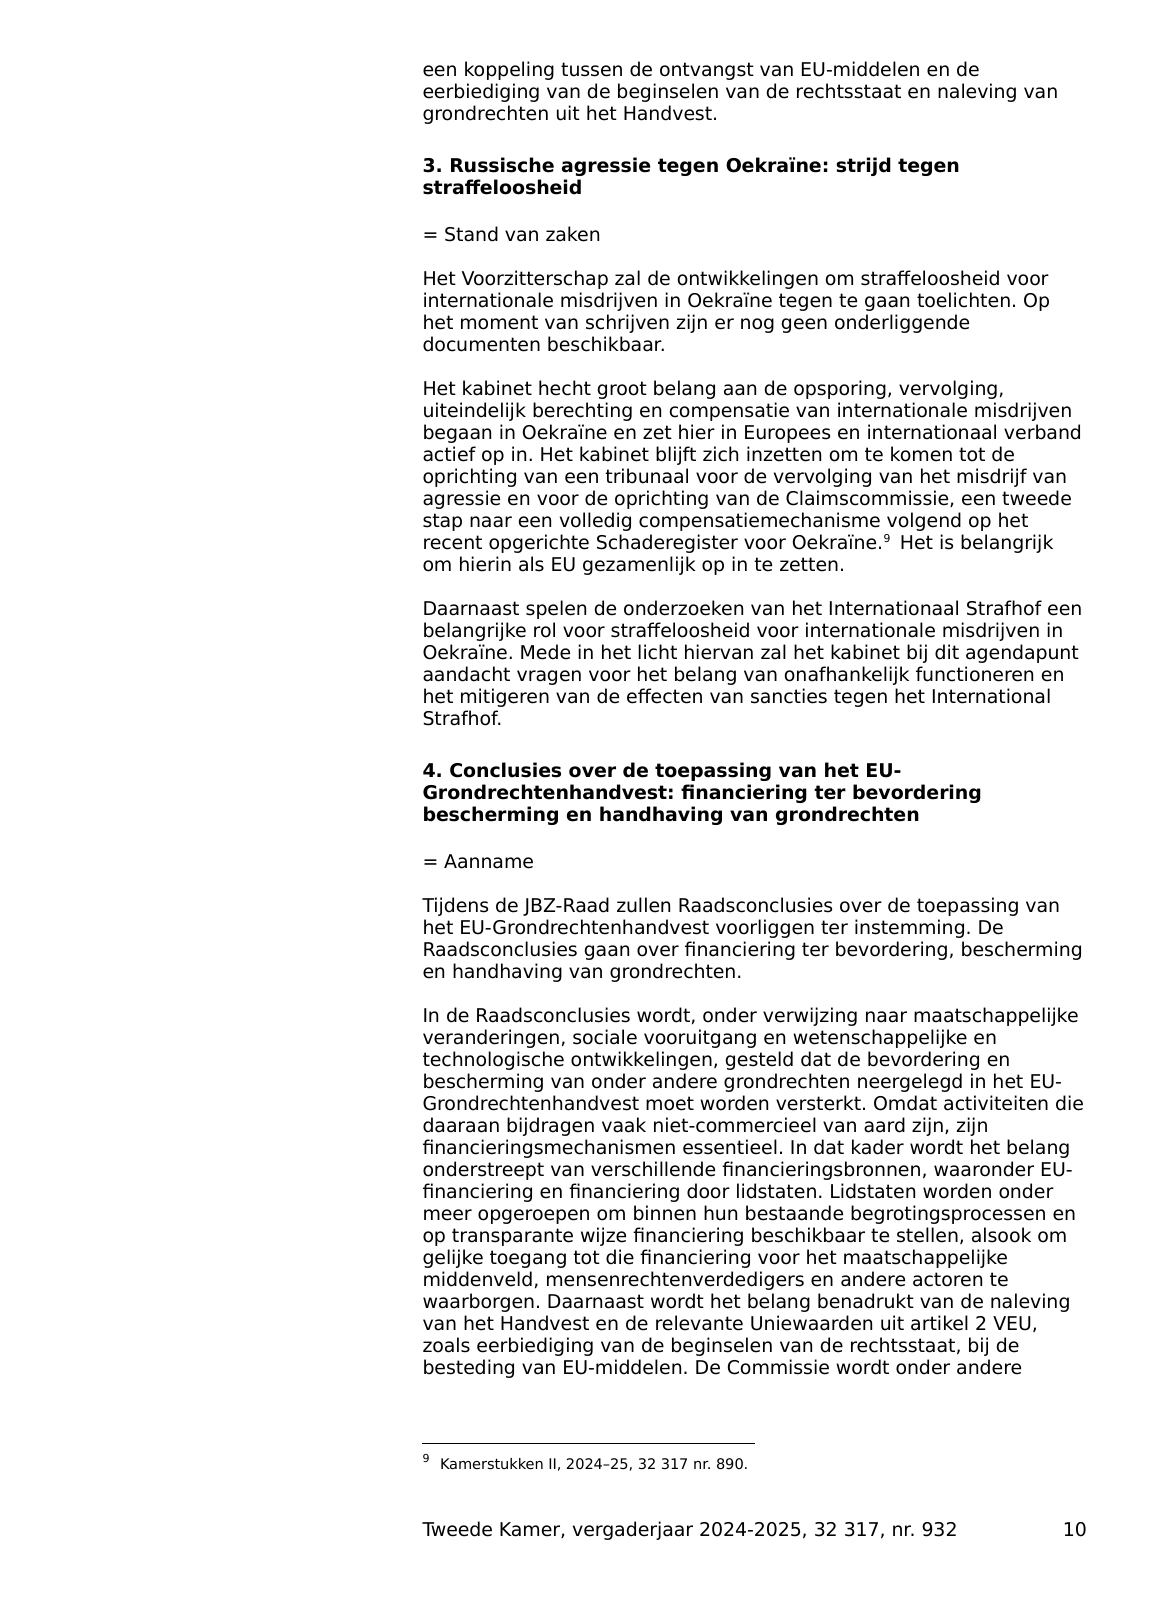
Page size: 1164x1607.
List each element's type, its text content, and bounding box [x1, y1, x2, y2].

text Tijdens de JBZ-Raad zullen Raadsconclusies over de toepassing van het EU-Grondrechtenhandvest voorliggen ter instemming. De Raadsconclusies gaan over financiering ter bevordering, bescherming en handhaving van grondrechten. [422, 895, 1087, 983]
text In de Raadsconclusies wordt, onder verwijzing naar maatschappelijke veranderingen, sociale vooruitgang en wetenschappelijke en technologische ontwikkelingen, gesteld dat de bevordering en bescherming van onder andere grondrechten neergelegd in het EU-Grondrechtenhandvest moet worden versterkt. Omdat activiteiten die daaraan bijdragen vaak niet-commercieel van aard zijn, zijn financieringsmechanismen essentieel. In dat kader wordt het belang onderstreept van verschillende financieringsbronnen, waaronder EU-financiering en financiering door lidstaten. Lidstaten worden onder meer opgeroepen om binnen hun bestaande begrotingsprocessen en op transparante wijze financiering beschikbaar te stellen, alsook om gelijke toegang tot die financiering voor het maatschappelijke middenveld, mensenrechtenverdedigers en andere actoren te waarborgen. Daarnaast wordt het belang benadrukt van de naleving van het Handvest en de relevante Uniewaarden uit artikel 2 VEU, zoals eerbiediging van de beginselen van de rechtsstaat, bij de besteding van EU-middelen. De Commissie wordt onder andere [422, 1005, 1087, 1379]
text Het kabinet hecht groot belang aan de opsporing, vervolging, uiteindelijk berechting en compensatie van internationale misdrijven begaan in Oekraïne en zet hier in Europees en internationaal verband actief op in. Het kabinet blijft zich inzetten om te komen tot de oprichting van een tribunaal voor de vervolging van het misdrijf van agressie en voor de oprichting van de Claimscommissie, een tweede stap naar een volledig compensatiemechanisme volgend op het recent opgerichte Schaderegister voor Oekraïne. Het is belangrijk om hierin als EU gezamenlijk op in te zetten. [422, 378, 1087, 576]
subtitle 4. Conclusies over de toepassing van het EU-Grondrechtenhandvest: financiering ter bevordering bescherming en handhaving van grondrechten [422, 760, 1087, 826]
text Kamerstukken II, 2024–25, 32 317 nr. 890. [422, 1452, 1087, 1474]
text = Stand van zaken [422, 224, 1087, 246]
text Daarnaast spelen de onderzoeken van het Internationaal Strafhof een belangrijke rol voor straffeloosheid voor internationale misdrijven in Oekraïne. Mede in het licht hiervan zal het kabinet bij dit agendapunt aandacht vragen voor het belang van onafhankelijk functioneren en het mitigeren van de effecten van sancties tegen het International Strafhof. [422, 598, 1087, 730]
text = Aanname [422, 851, 1087, 873]
text een koppeling tussen de ontvangst van EU-middelen en de eerbiediging van de beginselen van de rechtsstaat en naleving van grondrechten uit het Handvest. [422, 59, 1087, 125]
text Het Voorzitterschap zal de ontwikkelingen om straffeloosheid voor internationale misdrijven in Oekraïne tegen te gaan toelichten. Op het moment van schrijven zijn er nog geen onderliggende documenten beschikbaar. [422, 268, 1087, 356]
subtitle 3. Russische agressie tegen Oekraïne: strijd tegen straffeloosheid [422, 155, 1087, 199]
